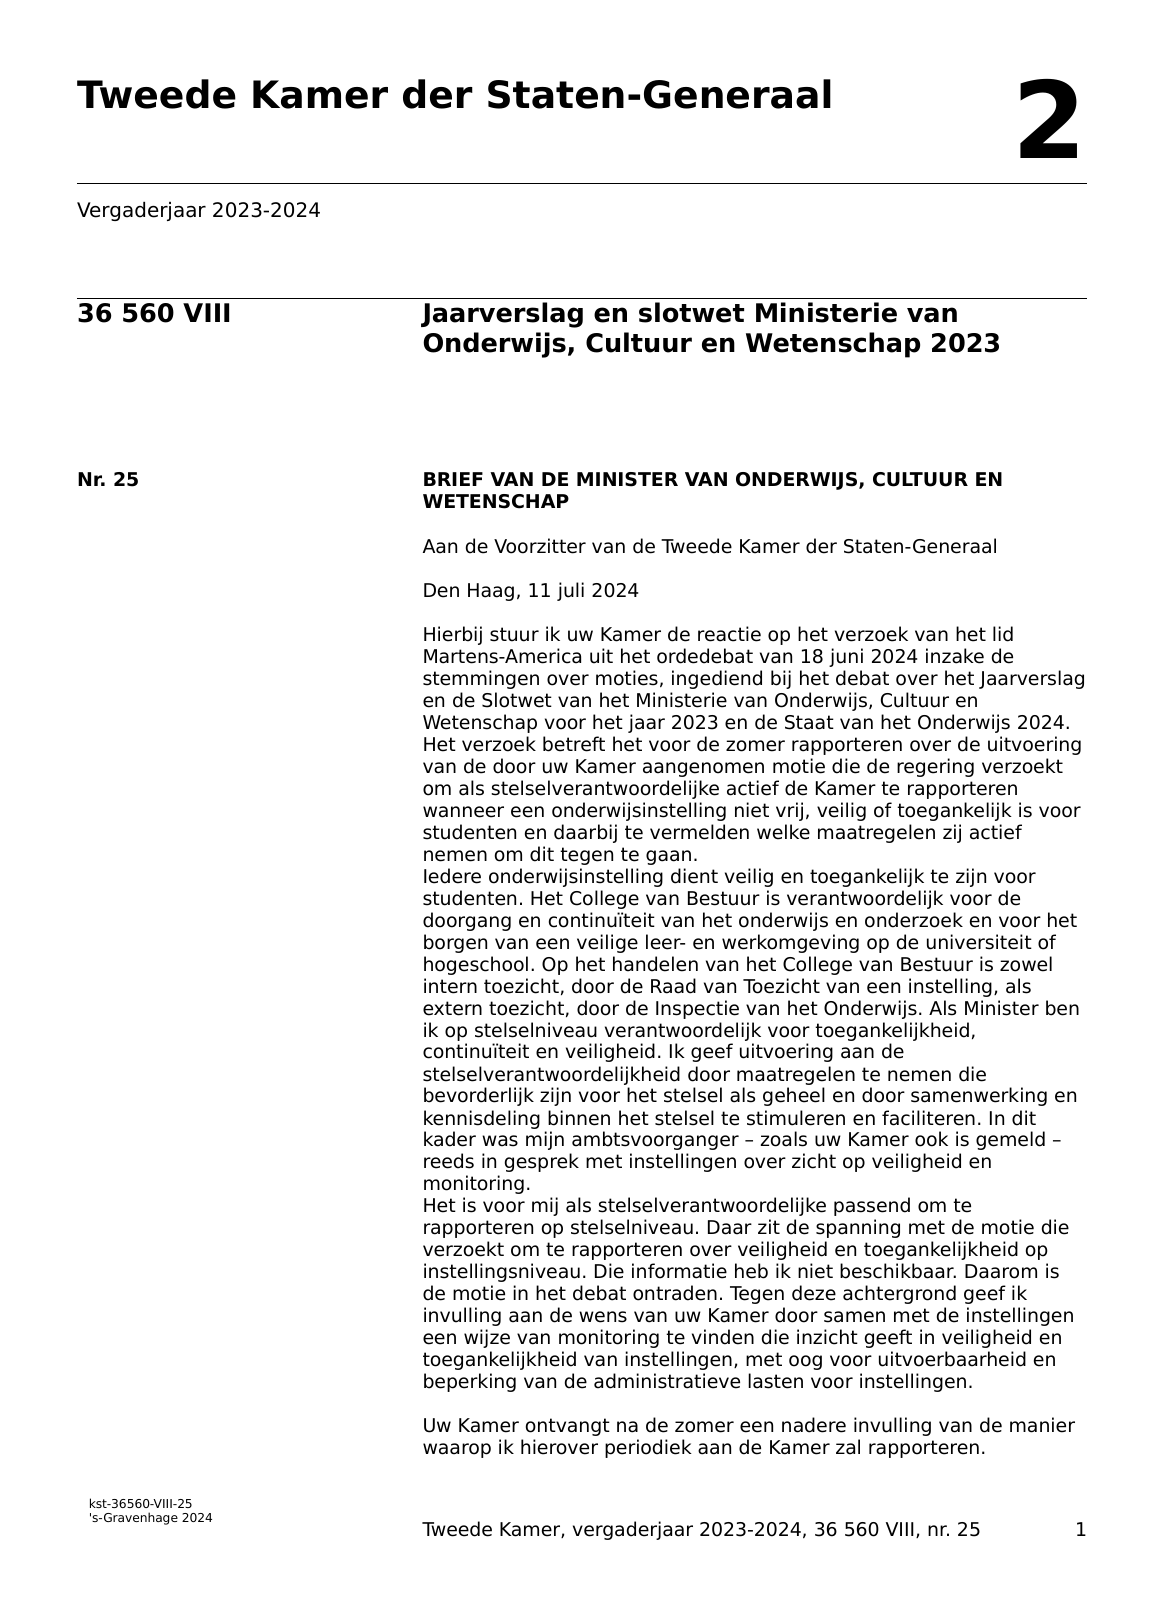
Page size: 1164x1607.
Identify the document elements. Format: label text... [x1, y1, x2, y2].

table_header Tweede Kamer der Staten-Generaal [77, 59, 886, 183]
table_header 2 [886, 59, 1087, 183]
text kst-36560-VIII-25 [88, 1497, 323, 1511]
text Het is voor mij als stelselverantwoordelijke passend om te rapporteren op stelselniveau. Daar zit de spanning met de motie die verzoekt om te rapporteren over veiligheid en toegankelijkheid op instellingsniveau. Die informatie heb ik niet beschikbaar. Daarom is de motie in het debat ontraden. Tegen deze achtergrond geef ik invulling aan de wens van uw Kamer door samen met de instellingen een wijze van monitoring te vinden die inzicht geeft in veiligheid en toegankelijkheid van instellingen, met oog voor uitvoerbaarheid en beperking van de administratieve lasten voor instellingen. [422, 1195, 1087, 1393]
subtitle Nr. 25 BRIEF VAN DE MINISTER VAN ONDERWIJS, CULTUUR EN WETENSCHAP [77, 469, 1087, 513]
text Iedere onderwijsinstelling dient veilig en toegankelijk te zijn voor studenten. Het College van Bestuur is verantwoordelijk voor de doorgang en continuïteit van het onderwijs en onderzoek en voor het borgen van een veilige leer- en werkomgeving op de universiteit of hogeschool. Op het handelen van het College van Bestuur is zowel intern toezicht, door de Raad van Toezicht van een instelling, als extern toezicht, door de Inspectie van het Onderwijs. Als Minister ben ik op stelselniveau verantwoordelijk voor toegankelijkheid, continuïteit en veiligheid. Ik geef uitvoering aan de stelselverantwoordelijkheid door maatregelen te nemen die bevorderlijk zijn voor het stelsel als geheel en door samenwerking en kennisdeling binnen het stelsel te stimuleren en faciliteren. In dit kader was mijn ambtsvoorganger – zoals uw Kamer ook is gemeld – reeds in gesprek met instellingen over zicht op veiligheid en monitoring. [422, 866, 1087, 1195]
text Aan de Voorzitter van de Tweede Kamer der Staten-Generaal [422, 536, 1087, 557]
text Uw Kamer ontvangt na de zomer een nadere invulling van de manier waarop ik hierover periodiek aan de Kamer zal rapporteren. [422, 1415, 1087, 1459]
text Het verzoek betreft het voor de zomer rapporteren over de uitvoering van de door uw Kamer aangenomen motie die de regering verzoekt om als stelselverantwoordelijke actief de Kamer te rapporteren wanneer een onderwijsinstelling niet vrij, veilig of toegankelijk is voor studenten en daarbij te vermelden welke maatregelen zij actief nemen om dit tegen te gaan. [422, 734, 1087, 866]
text 's-Gravenhage 2024 [88, 1511, 323, 1525]
text Den Haag, 11 juli 2024 [422, 580, 1087, 602]
subtitle 36 560 VIII Jaarverslag en slotwet Ministerie van Onderwijs, Cultuur en Wetenschap 2023 [77, 299, 1087, 358]
table_cell Vergaderjaar 2023-2024 [77, 184, 1087, 298]
text Hierbij stuur ik uw Kamer de reactie op het verzoek van het lid Martens-America uit het ordedebat van 18 juni 2024 inzake de stemmingen over moties, ingediend bij het debat over het Jaarverslag en de Slotwet van het Ministerie van Onderwijs, Cultuur en Wetenschap voor het jaar 2023 en de Staat van het Onderwijs 2024. [422, 624, 1087, 734]
